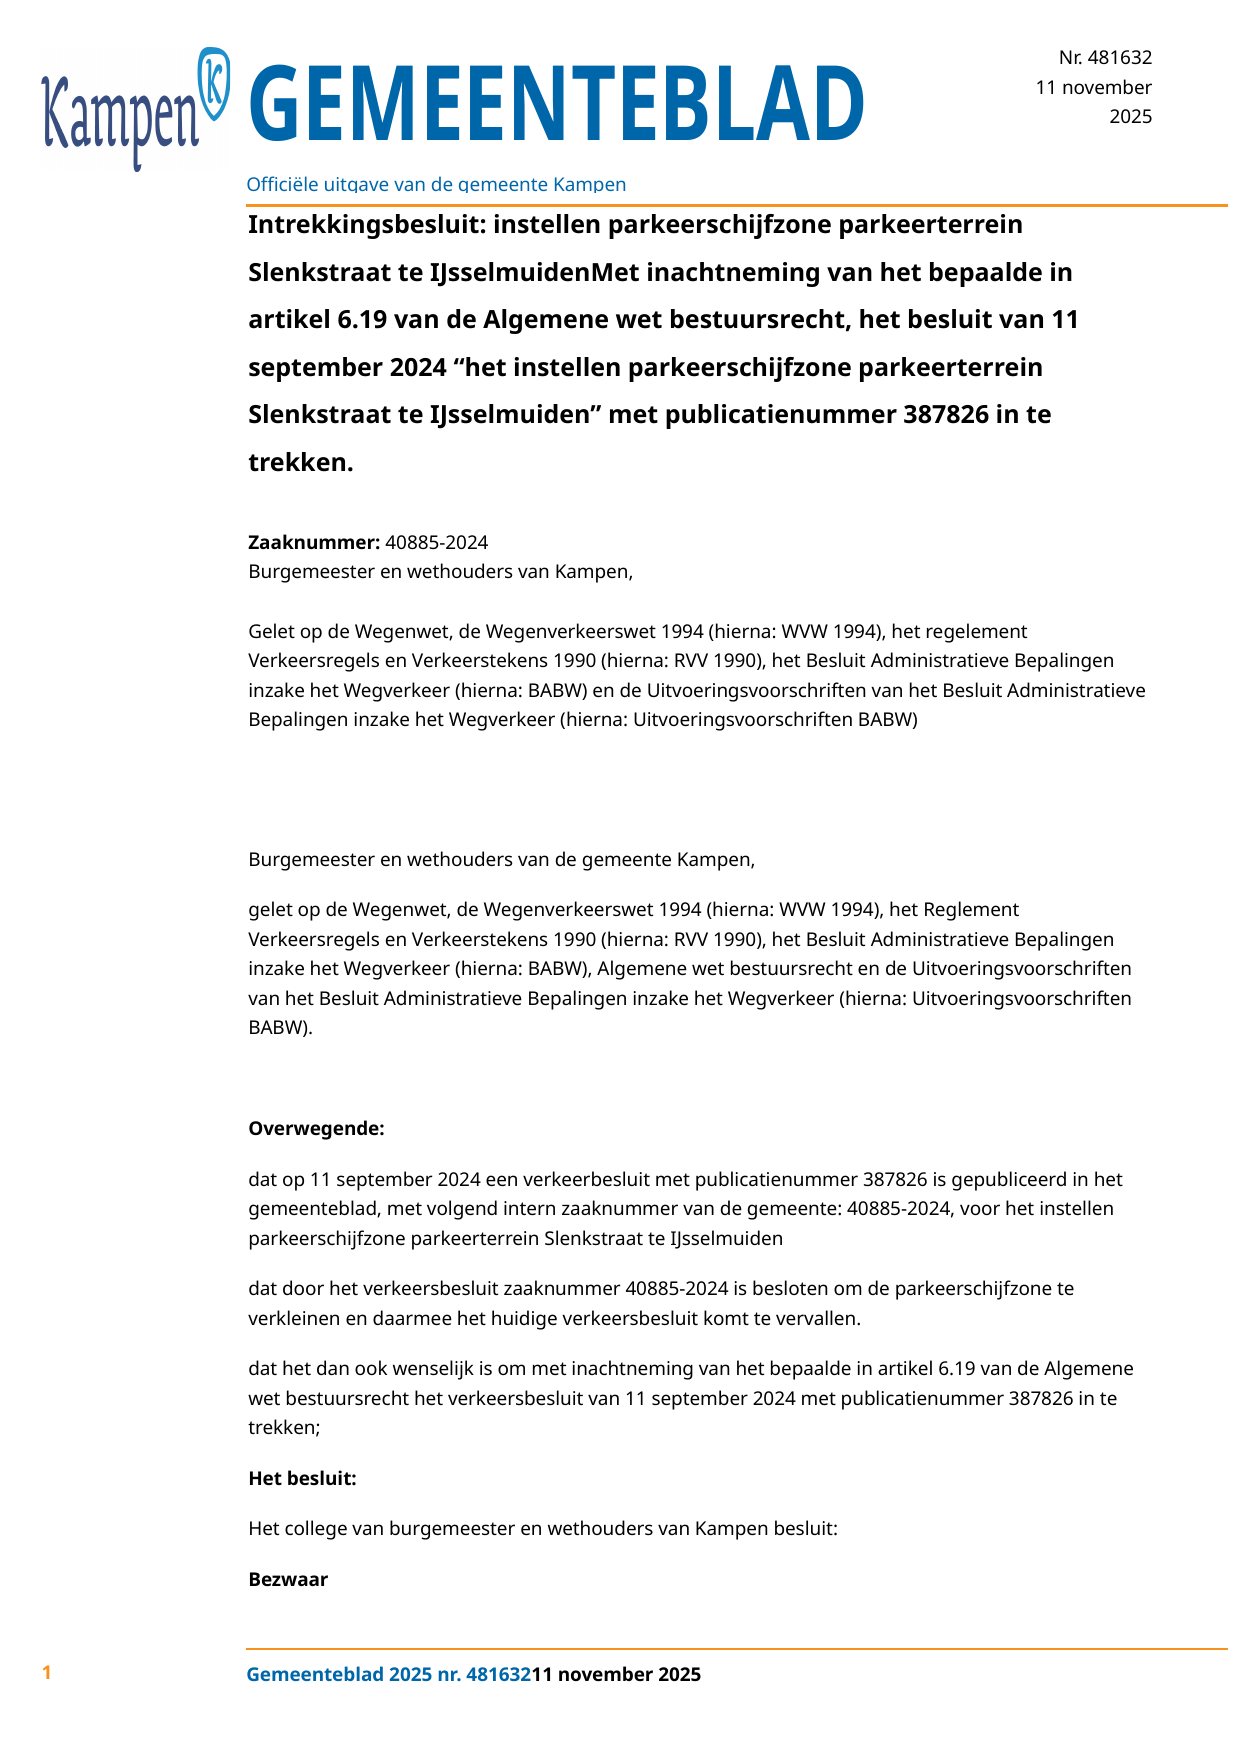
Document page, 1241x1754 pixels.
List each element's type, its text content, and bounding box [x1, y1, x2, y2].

picture [41, 47, 231, 172]
text dat op 11 september 2024 een verkeerbesluit met publicatienummer 387826 is gepubliceerd in het gemeenteblad, met volgend intern zaaknummer van de gemeente: 40885-2024, voor het instellen parkeerschijfzone parkeerterrein Slenkstraat te IJsselmuiden [248, 1166, 1152, 1251]
text Het besluit: [248, 1465, 1152, 1491]
text Overwegende: [248, 1115, 1152, 1141]
text Burgemeester en wethouders van Kampen, [248, 559, 1152, 584]
text Intrekkingsbesluit: instellen parkeerschijfzone parkeerterrein Slenkstraat te IJsselmuidenMet inachtneming van het bepaalde in artikel 6.19 van de Algemene wet bestuursrecht, het besluit van 11 september 2024 “het instellen parkeerschijfzone parkeerterrein Slenkstraat te IJsselmuiden” met publicatienummer 387826 in te trekken. [248, 207, 1152, 479]
text gelet op de Wegenwet, de Wegenverkeerswet 1994 (hierna: WVW 1994), het Reglement Verkeersregels en Verkeerstekens 1990 (hierna: RVV 1990), het Besluit Administratieve Bepalingen inzake het Wegverkeer (hierna: BABW), Algemene wet bestuursrecht en de Uitvoeringsvoorschriften van het Besluit Administratieve Bepalingen inzake het Wegverkeer (hierna: Uitvoeringsvoorschriften BABW). [248, 896, 1152, 1040]
text Gelet op de Wegenwet, de Wegenverkeerswet 1994 (hierna: WVW 1994), het regelement Verkeersregels en Verkeerstekens 1990 (hierna: RVV 1990), het Besluit Administratieve Bepalingen inzake het Wegverkeer (hierna: BABW) en de Uitvoeringsvoorschriften van het Besluit Administratieve Bepalingen inzake het Wegverkeer (hierna: Uitvoeringsvoorschriften BABW) [248, 618, 1152, 732]
text Burgemeester en wethouders van de gemeente Kampen, [248, 846, 1152, 871]
text dat het dan ook wenselijk is om met inachtneming van het bepaalde in artikel 6.19 van de Algemene wet bestuursrecht het verkeersbesluit van 11 september 2024 met publicatienummer 387826 in te trekken; [248, 1355, 1152, 1440]
text Bezwaar [248, 1566, 1152, 1591]
text Het college van burgemeester en wethouders van Kampen besluit: [248, 1515, 1152, 1541]
text Zaaknummer: 40885-2024 [248, 529, 1152, 555]
text dat door het verkeersbesluit zaaknummer 40885-2024 is besloten om de parkeerschijfzone te verkleinen en daarmee het huidige verkeersbesluit komt te vervallen. [248, 1275, 1152, 1331]
